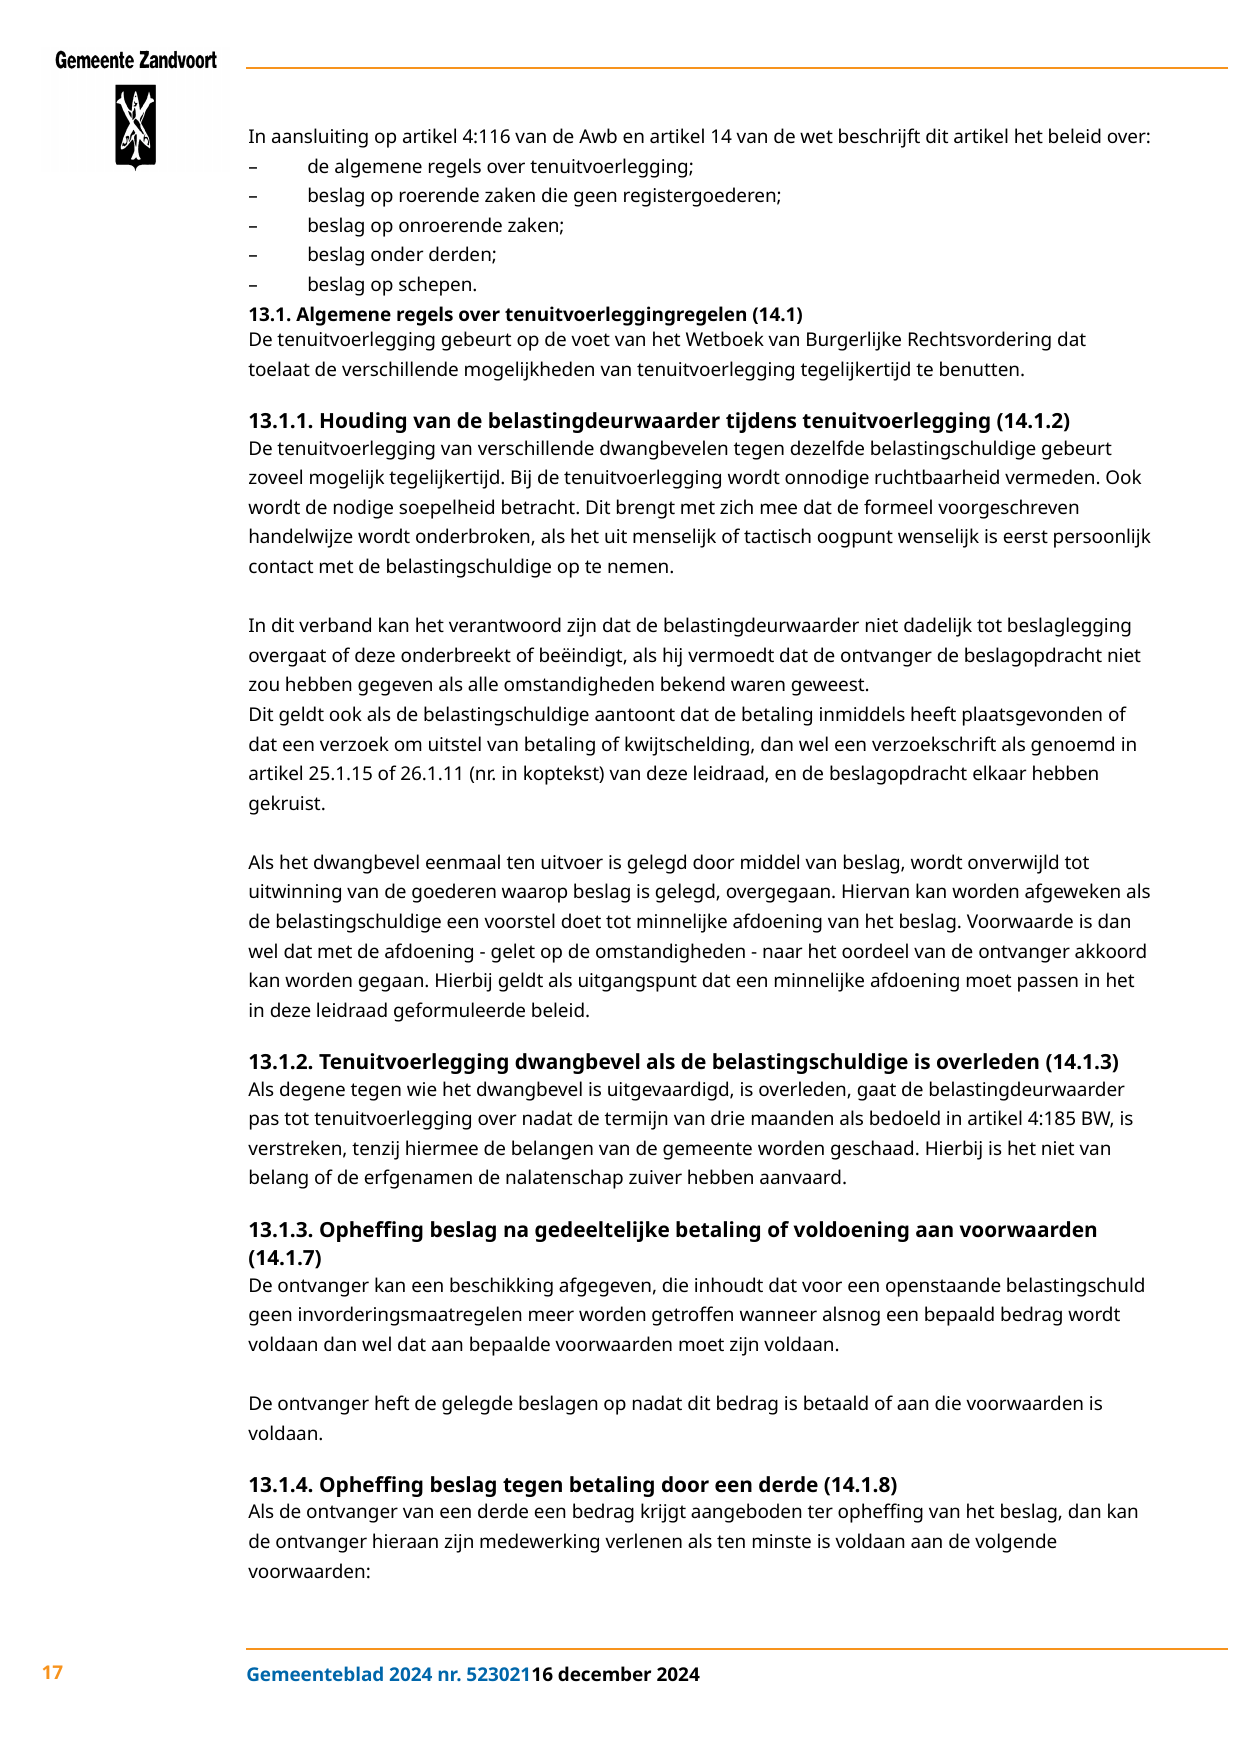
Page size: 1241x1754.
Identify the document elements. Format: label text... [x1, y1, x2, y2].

text 13.1. Algemene regels over tenuitvoerleggingregelen (14.1) [248, 301, 1152, 326]
list beslag op roerende zaken die geen registergoederen; [248, 182, 1152, 208]
text In aansluiting op artikel 4:116 van de Awb en artikel 14 van de wet beschrijft dit artikel het beleid over: [248, 123, 1152, 149]
text Als degene tegen wie het dwangbevel is uitgevaardigd, is overleden, gaat de belastingdeurwaarder pas tot tenuitvoerlegging over nadat de termijn van drie maanden als bedoeld in artikel 4:185 BW, is verstreken, tenzij hiermee de belangen van de gemeente worden geschaad. Hierbij is het niet van belang of de erfgenamen de nalatenschap zuiver hebben aanvaard. [248, 1076, 1152, 1190]
text 13.1.1. Houding van de belastingdeurwaarder tijdens tenuitvoerlegging (14.1.2) [248, 406, 1152, 435]
text Als het dwangbevel eenmaal ten uitvoer is gelegd door middel van beslag, wordt onverwijld tot uitwinning van de goederen waarop beslag is gelegd, overgegaan. Hiervan kan worden afgeweken als de belastingschuldige een voorstel doet tot minnelijke afdoening van het beslag. Voorwaarde is dan wel dat met de afdoening - gelet op de omstandigheden - naar het oordeel van de ontvanger akkoord kan worden gegaan. Hierbij geldt als uitgangspunt dat een minnelijke afdoening moet passen in het in deze leidraad geformuleerde beleid. [248, 849, 1152, 1023]
text Dit geldt ook als de belastingschuldige aantoont dat de betaling inmiddels heeft plaatsgevonden of dat een verzoek om uitstel van betaling of kwijtschelding, dan wel een verzoekschrift als genoemd in artikel 25.1.15 of 26.1.11 (nr. in koptekst) van deze leidraad, en de beslagopdracht elkaar hebben gekruist. [248, 701, 1152, 816]
text Als de ontvanger van een derde een bedrag krijgt aangeboden ter opheffing van het beslag, dan kan de ontvanger hieraan zijn medewerking verlenen als ten minste is voldaan aan de volgende voorwaarden: [248, 1499, 1152, 1583]
text De tenuitvoerlegging gebeurt op de voet van het Wetboek van Burgerlijke Rechtsvordering dat toelaat de verschillende mogelijkheden van tenuitvoerlegging tegelijkertijd te benutten. [248, 326, 1152, 382]
list beslag onder derden; [248, 242, 1152, 267]
list beslag op onroerende zaken; [248, 212, 1152, 238]
picture [41, 47, 231, 172]
text 13.1.4. Opheffing beslag tegen betaling door een derde (14.1.8) [248, 1470, 1152, 1499]
text In dit verband kan het verantwoord zijn dat de belastingdeurwaarder niet dadelijk tot beslaglegging overgaat of deze onderbreekt of beëindigt, als hij vermoedt dat de ontvanger de beslagopdracht niet zou hebben gegeven als alle omstandigheden bekend waren geweest. [248, 612, 1152, 697]
list beslag op schepen. [248, 271, 1152, 297]
text 13.1.2. Tenuitvoerlegging dwangbevel als de belastingschuldige is overleden (14.1.3) [248, 1047, 1152, 1076]
text 13.1.3. Opheffing beslag na gedeeltelijke betaling of voldoening aan voorwaarden (14.1.7) [248, 1215, 1152, 1272]
list de algemene regels over tenuitvoerlegging; [248, 153, 1152, 178]
text De tenuitvoerlegging van verschillende dwangbevelen tegen dezelfde belastingschuldige gebeurt zoveel mogelijk tegelijkertijd. Bij de tenuitvoerlegging wordt onnodige ruchtbaarheid vermeden. Ook wordt de nodige soepelheid betracht. Dit brengt met zich mee dat de formeel voorgeschreven handelwijze wordt onderbroken, als het uit menselijk of tactisch oogpunt wenselijk is eerst persoonlijk contact met de belastingschuldige op te nemen. [248, 435, 1152, 579]
text De ontvanger kan een beschikking afgegeven, die inhoudt dat voor een openstaande belastingschuld geen invorderingsmaatregelen meer worden getroffen wanneer alsnog een bepaald bedrag wordt voldaan dan wel dat aan bepaalde voorwaarden moet zijn voldaan. [248, 1272, 1152, 1357]
text De ontvanger heft de gelegde beslagen op nadat dit bedrag is betaald of aan die voorwaarden is voldaan. [248, 1390, 1152, 1446]
